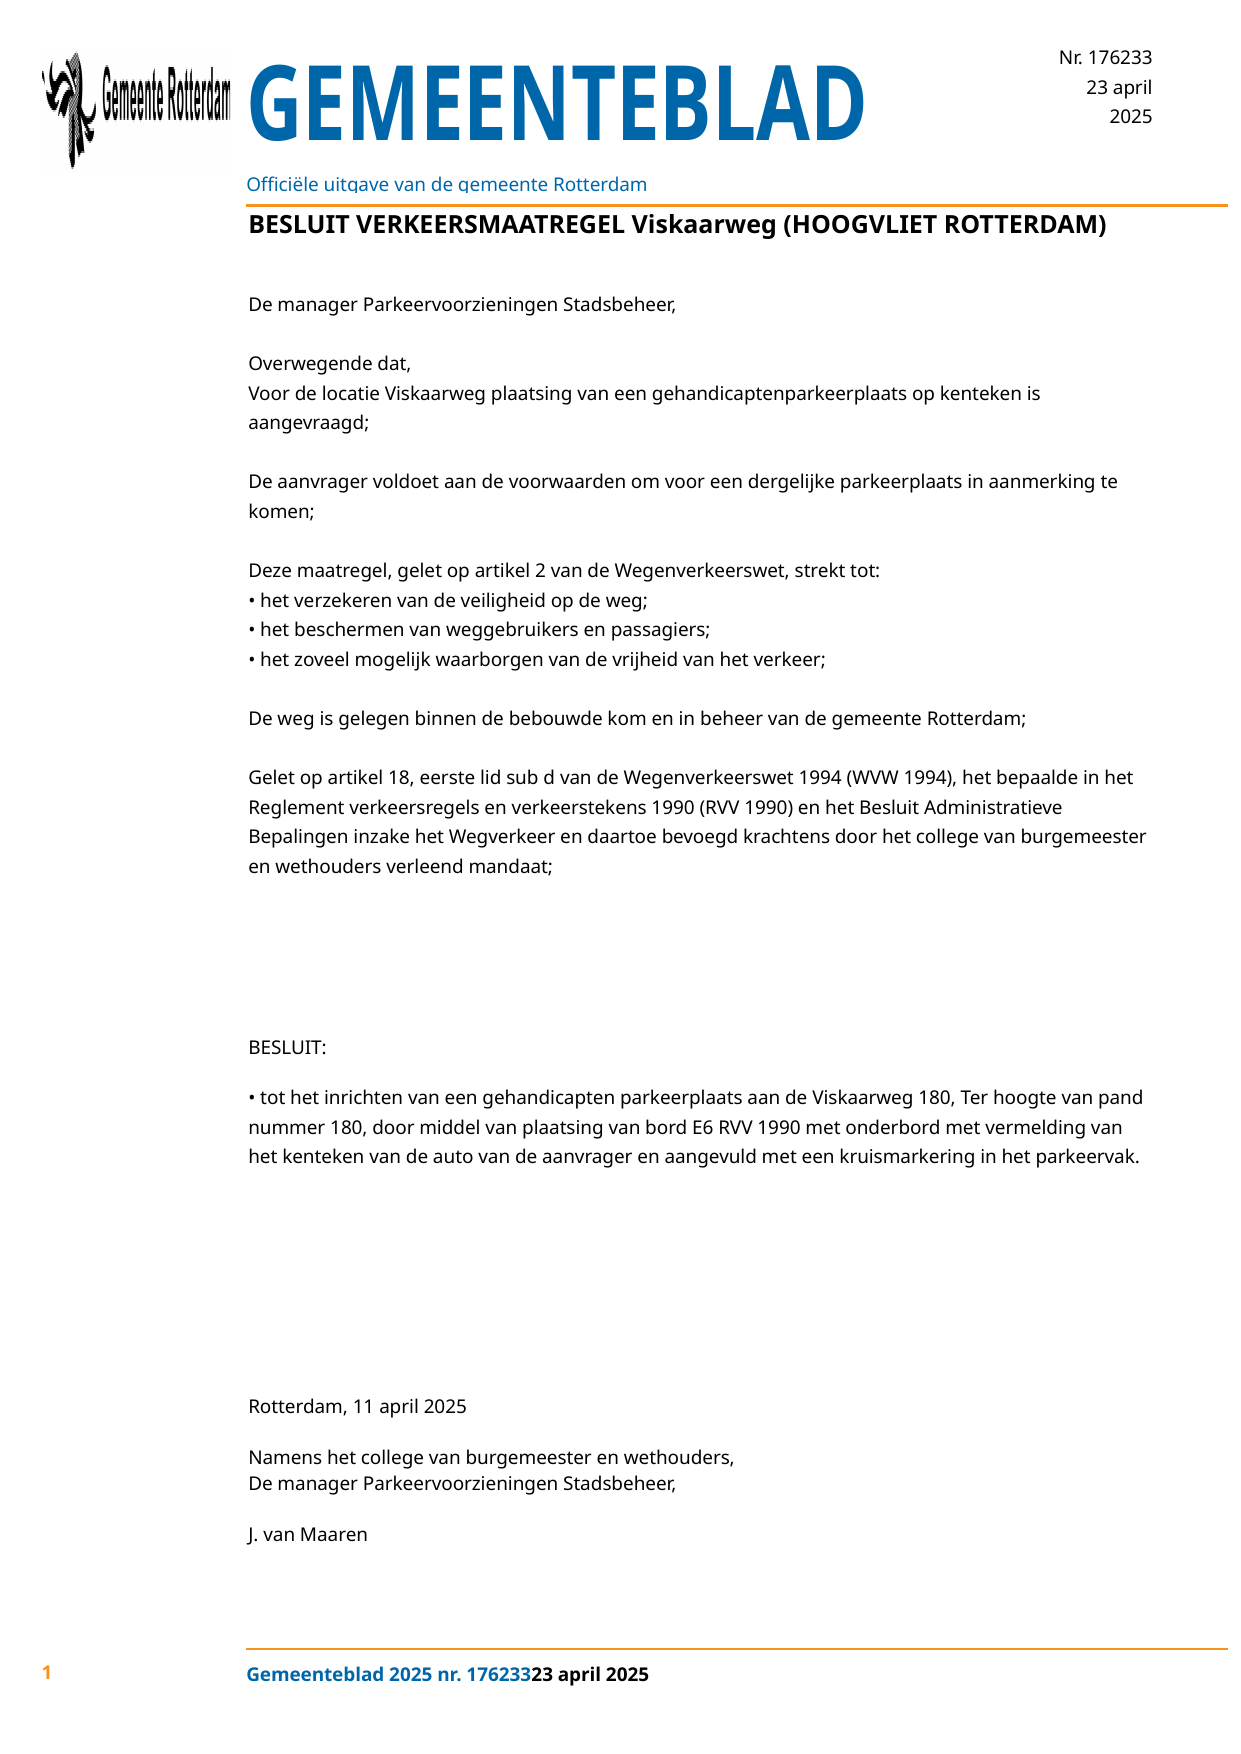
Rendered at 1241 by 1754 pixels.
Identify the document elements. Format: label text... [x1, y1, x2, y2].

text Overwegende dat, [248, 350, 1152, 376]
text Gelet op artikel 18, eerste lid sub d van de Wegenverkeerswet 1994 (WVW 1994), het bepaalde in het Reglement verkeersregels en verkeerstekens 1990 (RVV 1990) en het Besluit Administratieve Bepalingen inzake het Wegverkeer en daartoe bevoegd krachtens door het college van burgemeester en wethouders verleend mandaat; [248, 764, 1152, 879]
text Voor de locatie Viskaarweg plaatsing van een gehandicaptenparkeerplaats op kenteken is aangevraagd; [248, 380, 1152, 435]
text J. van Maaren [248, 1522, 1152, 1547]
text • het verzekeren van de veiligheid op de weg; [248, 587, 1152, 613]
text De manager Parkeervoorzieningen Stadsbeheer, [248, 291, 1152, 317]
text De weg is gelegen binnen de bebouwde kom en in beheer van de gemeente Rotterdam; [248, 705, 1152, 731]
text Deze maatregel, gelet op artikel 2 van de Wegenverkeerswet, strekt tot: [248, 557, 1152, 583]
text BESLUIT VERKEERSMAATREGEL Viskaarweg (HOOGVLIET ROTTERDAM) [248, 207, 1152, 241]
text • tot het inrichten van een gehandicapten parkeerplaats aan de Viskaarweg 180, Ter hoogte van pand nummer 180, door middel van plaatsing van bord E6 RVV 1990 met onderbord met vermelding van het kenteken van de auto van de aanvrager en aangevuld met een kruismarkering in het parkeervak. [248, 1084, 1152, 1169]
text De aanvrager voldoet aan de voorwaarden om voor een dergelijke parkeerplaats in aanmerking te komen; [248, 468, 1152, 524]
text BESLUIT: [248, 1034, 1152, 1060]
text De manager Parkeervoorzieningen Stadsbeheer, [248, 1470, 1152, 1496]
text Rotterdam, 11 april 2025 [248, 1393, 1152, 1419]
text • het beschermen van weggebruikers en passagiers; [248, 616, 1152, 642]
text • het zoveel mogelijk waarborgen van de vrijheid van het verkeer; [248, 646, 1152, 672]
picture [41, 47, 231, 172]
text Namens het college van burgemeester en wethouders, [248, 1444, 1152, 1470]
